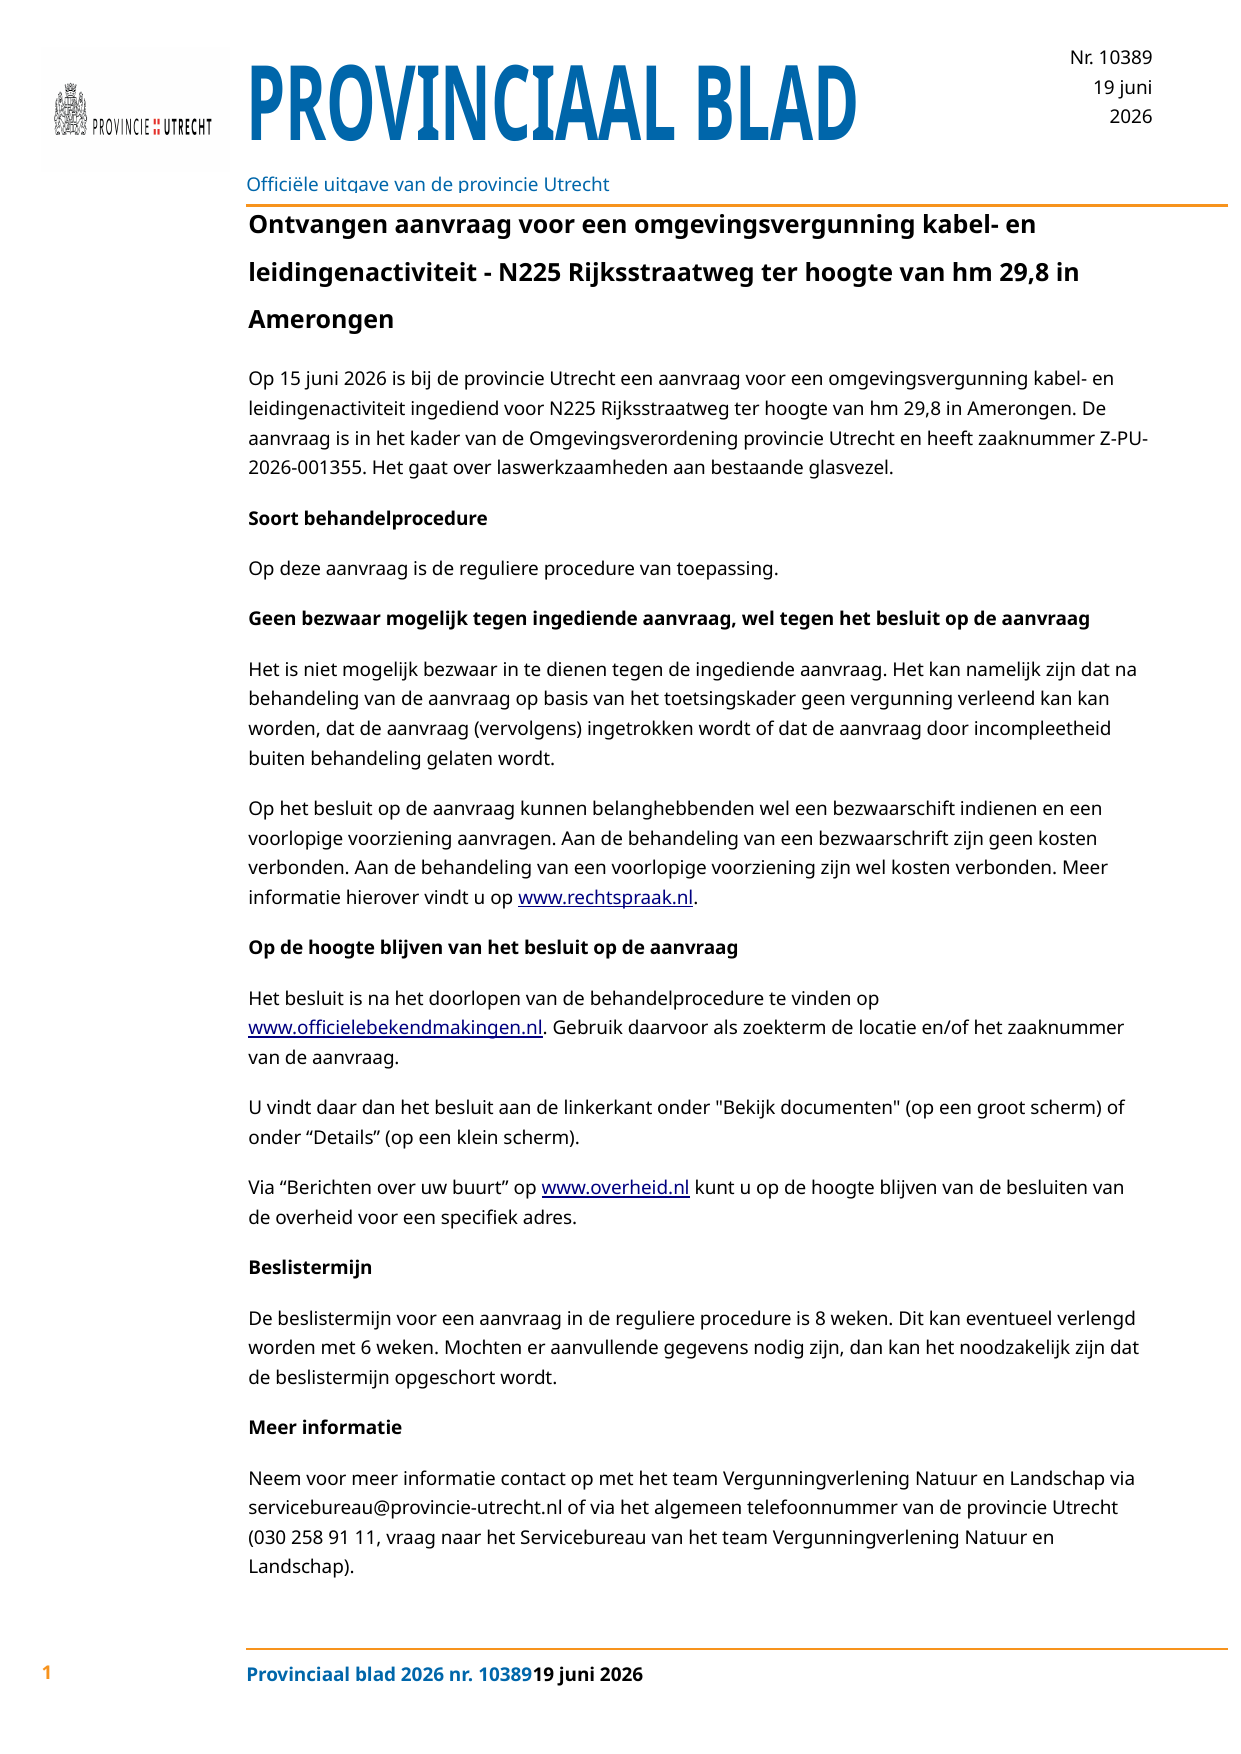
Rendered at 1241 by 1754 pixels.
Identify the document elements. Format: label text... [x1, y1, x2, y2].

text Via “Berichten over uw buurt” op www.overheid.nl kunt u op de hoogte blijven van de besluiten van de overheid voor een specifiek adres. [248, 1174, 1152, 1229]
text Ontvangen aanvraag voor een omgevingsvergunning kabel- en leidingenactiviteit - N225 Rijksstraatweg ter hoogte van hm 29,8 in Amerongen [248, 207, 1152, 336]
text Beslistermijn [248, 1254, 1152, 1280]
text Op 15 juni 2026 is bij de provincie Utrecht een aanvraag voor een omgevingsvergunning kabel- en leidingenactiviteit ingediend voor N225 Rijksstraatweg ter hoogte van hm 29,8 in Amerongen. De aanvraag is in het kader van de Omgevingsverordening provincie Utrecht en heeft zaaknummer Z-PU-2026-001355. Het gaat over laswerkzaamheden aan bestaande glasvezel. [248, 366, 1152, 480]
picture [41, 47, 231, 172]
text Op deze aanvraag is de reguliere procedure van toepassing. [248, 555, 1152, 581]
text Het is niet mogelijk bezwaar in te dienen tegen de ingediende aanvraag. Het kan namelijk zijn dat na behandeling van de aanvraag op basis van het toetsingskader geen vergunning verleend kan kan worden, dat de aanvraag (vervolgens) ingetrokken wordt of dat de aanvraag door incompleetheid buiten behandeling gelaten wordt. [248, 656, 1152, 770]
text Neem voor meer informatie contact op met het team Vergunningverlening Natuur en Landschap via servicebureau@provincie-utrecht.nl of via het algemeen telefoonnummer van de provincie Utrecht (030 258 91 11, vraag naar het Servicebureau van het team Vergunningverlening Natuur en Landschap). [248, 1465, 1152, 1579]
text Op het besluit op de aanvraag kunnen belanghebbenden wel een bezwaarschift indienen en een voorlopige voorziening aanvragen. Aan de behandeling van een bezwaarschrift zijn geen kosten verbonden. Aan de behandeling van een voorlopige voorziening zijn wel kosten verbonden. Meer informatie hierover vindt u op www.rechtspraak.nl. [248, 795, 1152, 909]
text Het besluit is na het doorlopen van de behandelprocedure te vinden op www.officielebekendmakingen.nl. Gebruik daarvoor als zoekterm de locatie en/of het zaaknummer van de aanvraag. [248, 985, 1152, 1069]
text Meer informatie [248, 1414, 1152, 1440]
text Op de hoogte blijven van het besluit op de aanvraag [248, 934, 1152, 960]
text U vindt daar dan het besluit aan de linkerkant onder "Bekijk documenten" (op een groot scherm) of onder “Details” (op een klein scherm). [248, 1094, 1152, 1149]
text De beslistermijn voor een aanvraag in de reguliere procedure is 8 weken. Dit kan eventueel verlengd worden met 6 weken. Mochten er aanvullende gegevens nodig zijn, dan kan het noodzakelijk zijn dat de beslistermijn opgeschort wordt. [248, 1305, 1152, 1389]
text Geen bezwaar mogelijk tegen ingediende aanvraag, wel tegen het besluit op de aanvraag [248, 606, 1152, 631]
text Soort behandelprocedure [248, 505, 1152, 530]
